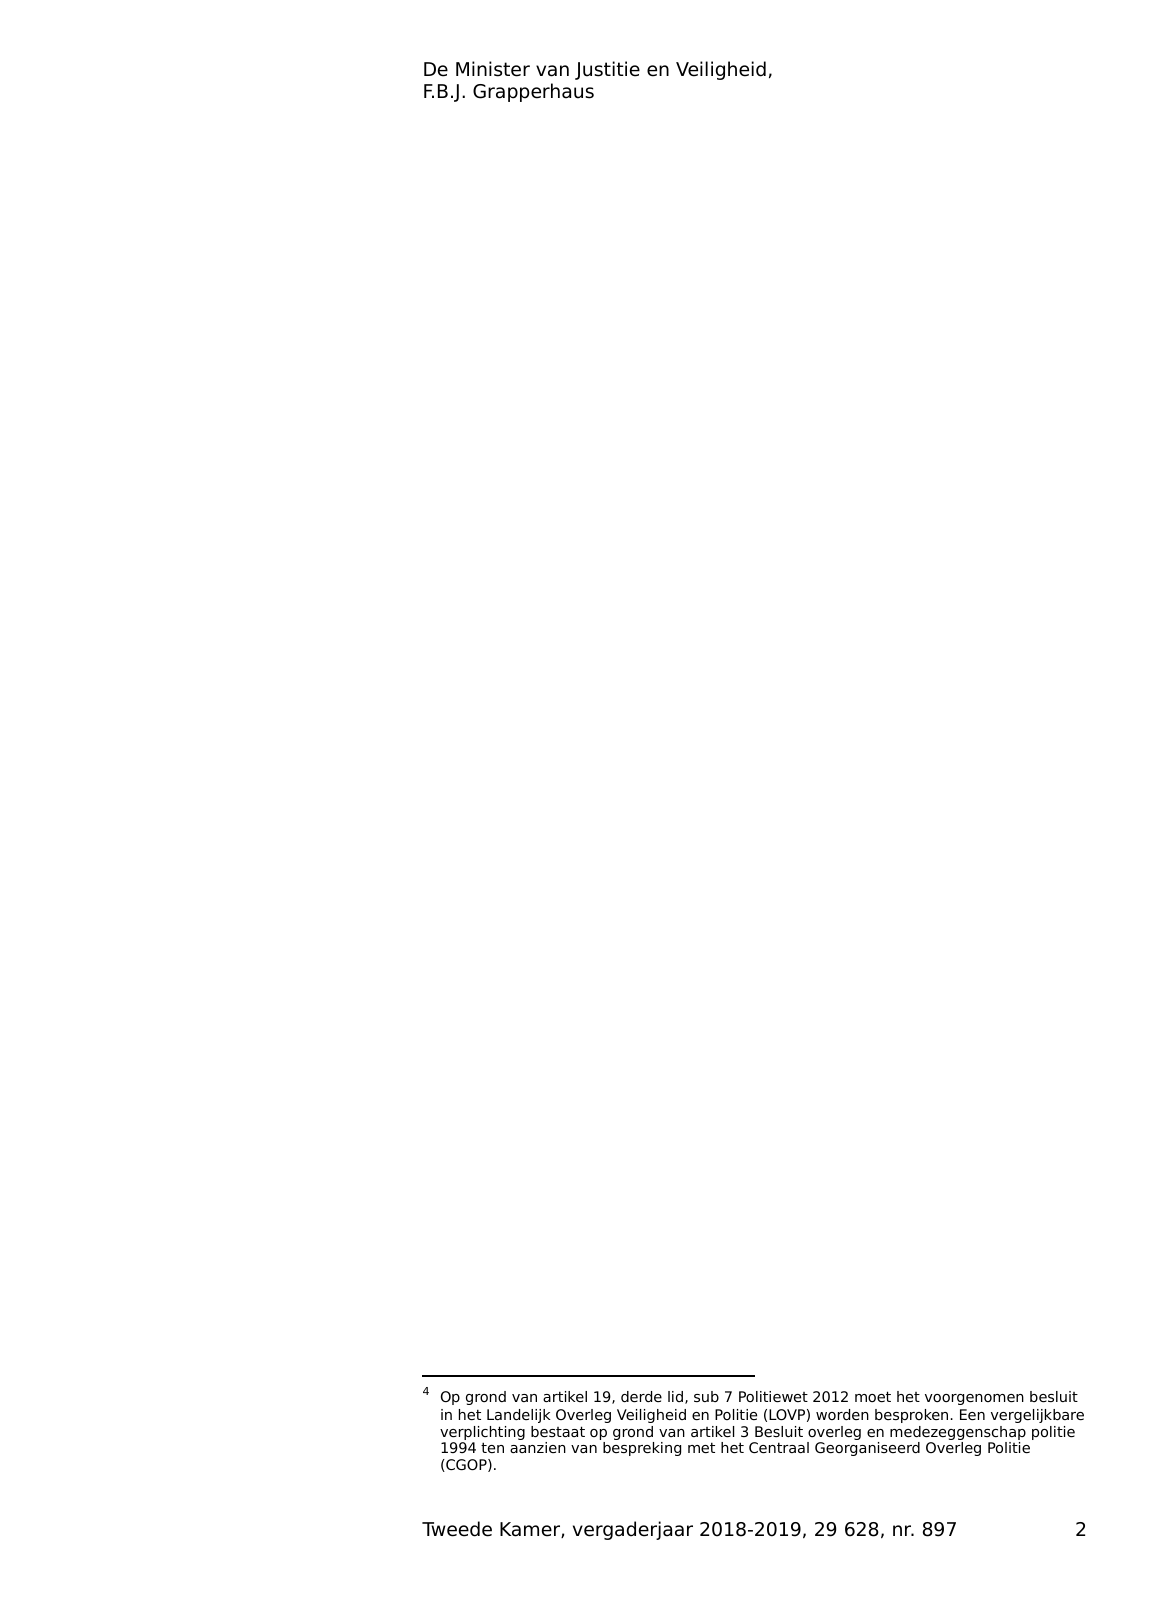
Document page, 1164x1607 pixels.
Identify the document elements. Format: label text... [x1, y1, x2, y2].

text Op grond van artikel 19, derde lid, sub 7 Politiewet 2012 moet het voorgenomen besluit in het Landelijk Overleg Veiligheid en Politie (LOVP) worden besproken. Een vergelijkbare verplichting bestaat op grond van artikel 3 Besluit overleg en medezeggenschap politie 1994 ten aanzien van bespreking met het Centraal Georganiseerd Overleg Politie (CGOP). [422, 1385, 1087, 1474]
text De Minister van Justitie en Veiligheid, F.B.J. Grapperhaus [422, 59, 1087, 103]
